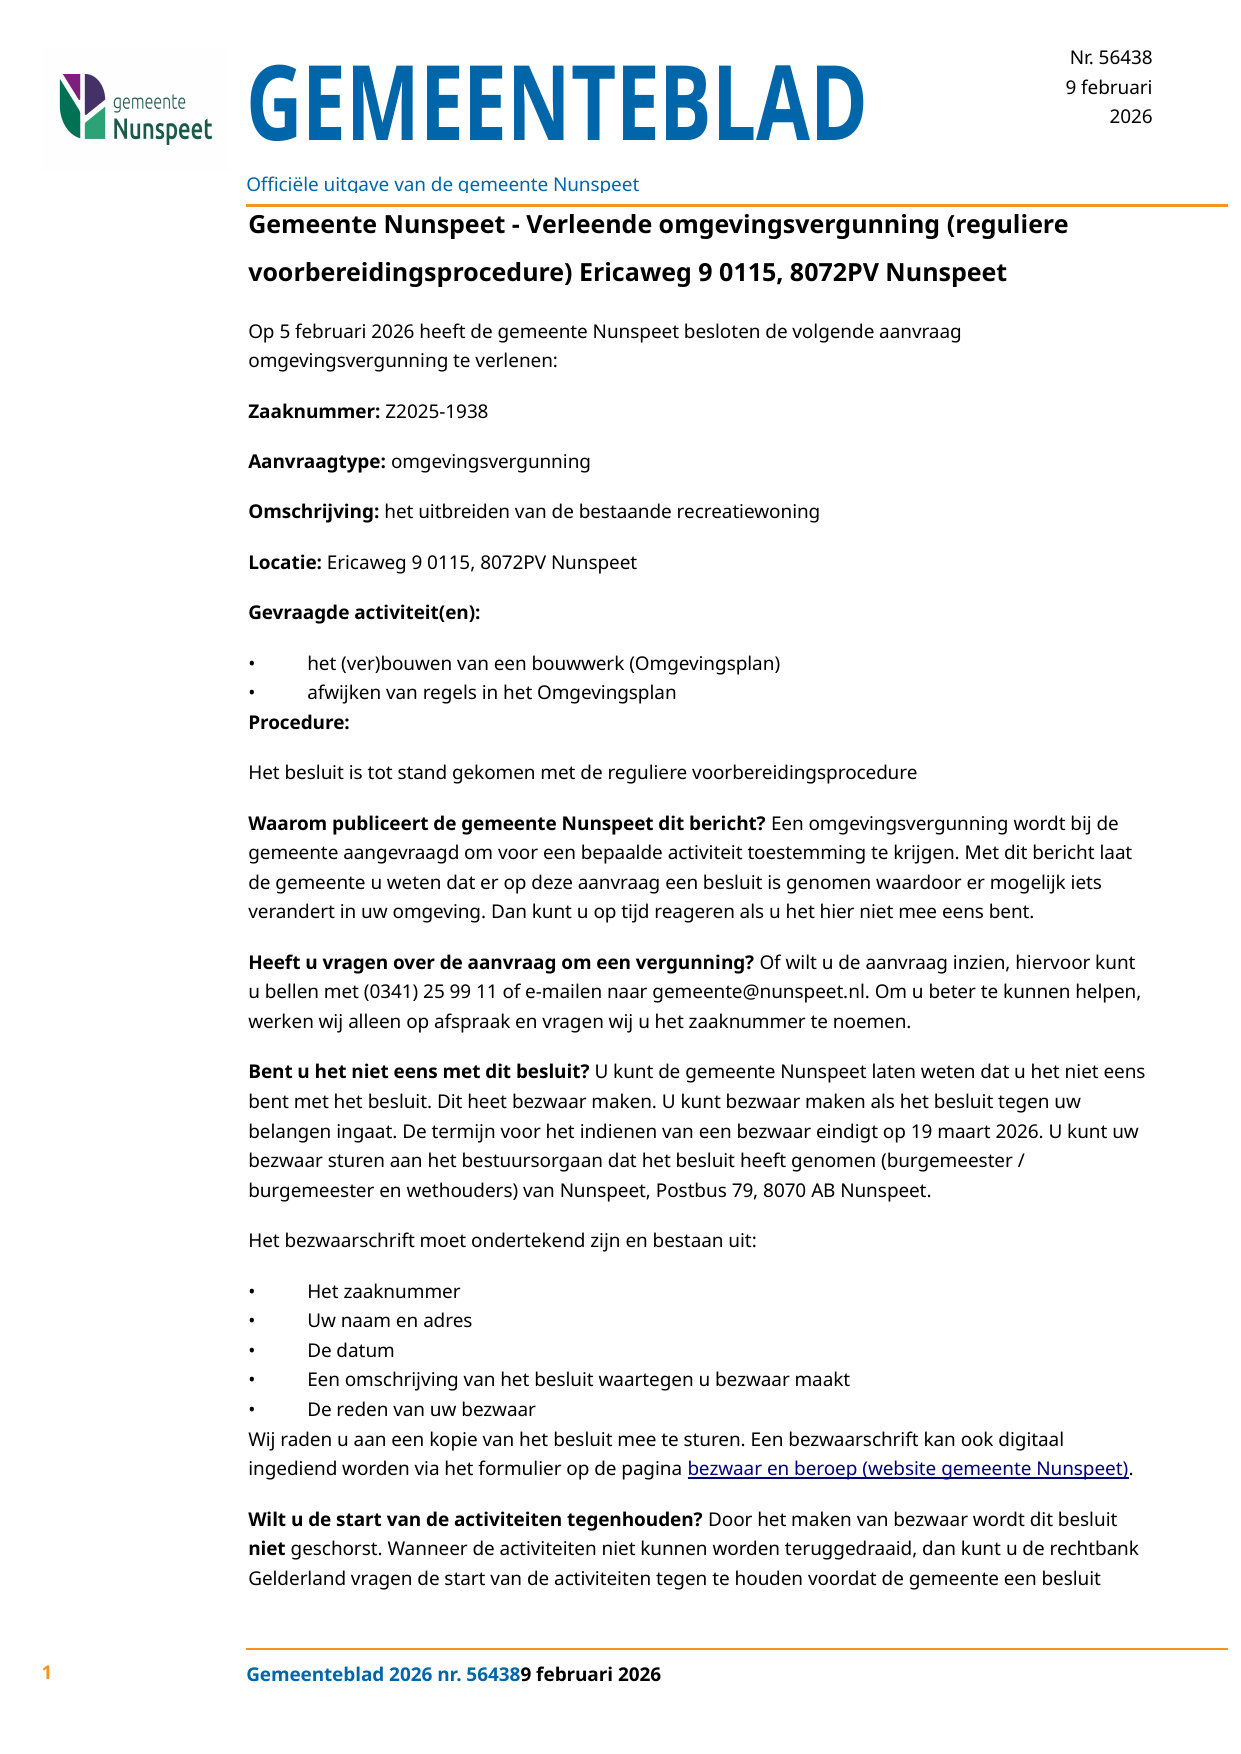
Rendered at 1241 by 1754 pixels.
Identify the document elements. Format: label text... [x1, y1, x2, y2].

text Op 5 februari 2026 heeft de gemeente Nunspeet besloten de volgende aanvraag omgevingsvergunning te verlenen: [248, 318, 1152, 373]
text Omschrijving: het uitbreiden van de bestaande recreatiewoning [248, 499, 1152, 524]
text Procedure: [248, 709, 1152, 735]
picture [41, 47, 231, 172]
list Een omschrijving van het besluit waartegen u bezwaar maakt [248, 1367, 1152, 1392]
list afwijken van regels in het Omgevingsplan [248, 679, 1152, 705]
text Zaaknummer: Z2025-1938 [248, 398, 1152, 424]
text Gemeente Nunspeet - Verleende omgevingsvergunning (reguliere voorbereidingsprocedure) Ericaweg 9 0115, 8072PV Nunspeet [248, 207, 1152, 288]
text Het besluit is tot stand gekomen met de reguliere voorbereidingsprocedure [248, 759, 1152, 785]
list Uw naam en adres [248, 1307, 1152, 1333]
list het (ver)bouwen van een bouwwerk (Omgevingsplan) [248, 650, 1152, 676]
list Het zaaknummer [248, 1278, 1152, 1304]
text Waarom publiceert de gemeente Nunspeet dit bericht? Een omgevingsvergunning wordt bij de gemeente aangevraagd om voor een bepaalde activiteit toestemming te krijgen. Met dit bericht laat de gemeente u weten dat er op deze aanvraag een besluit is genomen waardoor er mogelijk iets verandert in uw omgeving. Dan kunt u op tijd reageren als u het hier niet mee eens bent. [248, 810, 1152, 924]
text Aanvraagtype: omgevingsvergunning [248, 448, 1152, 474]
list De datum [248, 1337, 1152, 1363]
text Gevraagde activiteit(en): [248, 599, 1152, 625]
text Bent u het niet eens met dit besluit? U kunt de gemeente Nunspeet laten weten dat u het niet eens bent met het besluit. Dit heet bezwaar maken. U kunt bezwaar maken als het besluit tegen uw belangen ingaat. De termijn voor het indienen van een bezwaar eindigt op 19 maart 2026. U kunt uw bezwaar sturen aan het bestuursorgaan dat het besluit heeft genomen (burgemeester / burgemeester en wethouders) van Nunspeet, Postbus 79, 8070 AB Nunspeet. [248, 1059, 1152, 1203]
text Heeft u vragen over de aanvraag om een vergunning? Of wilt u de aanvraag inzien, hiervoor kunt u bellen met (0341) 25 99 11 of e-mailen naar gemeente@nunspeet.nl. Om u beter te kunnen helpen, werken wij alleen op afspraak en vragen wij u het zaaknummer te noemen. [248, 949, 1152, 1034]
text Wilt u de start van de activiteiten tegenhouden? Door het maken van bezwaar wordt dit besluit niet geschorst. Wanneer de activiteiten niet kunnen worden teruggedraaid, dan kunt u de rechtbank Gelderland vragen de start van de activiteiten tegen te houden voordat de gemeente een besluit [248, 1506, 1152, 1591]
text Locatie: Ericaweg 9 0115, 8072PV Nunspeet [248, 549, 1152, 575]
text Het bezwaarschrift moet ondertekend zijn en bestaan uit: [248, 1227, 1152, 1253]
text Wij raden u aan een kopie van het besluit mee te sturen. Een bezwaarschrift kan ook digitaal ingediend worden via het formulier op de pagina bezwaar en beroep (website gemeente Nunspeet). [248, 1426, 1152, 1481]
list De reden van uw bezwaar [248, 1396, 1152, 1422]
